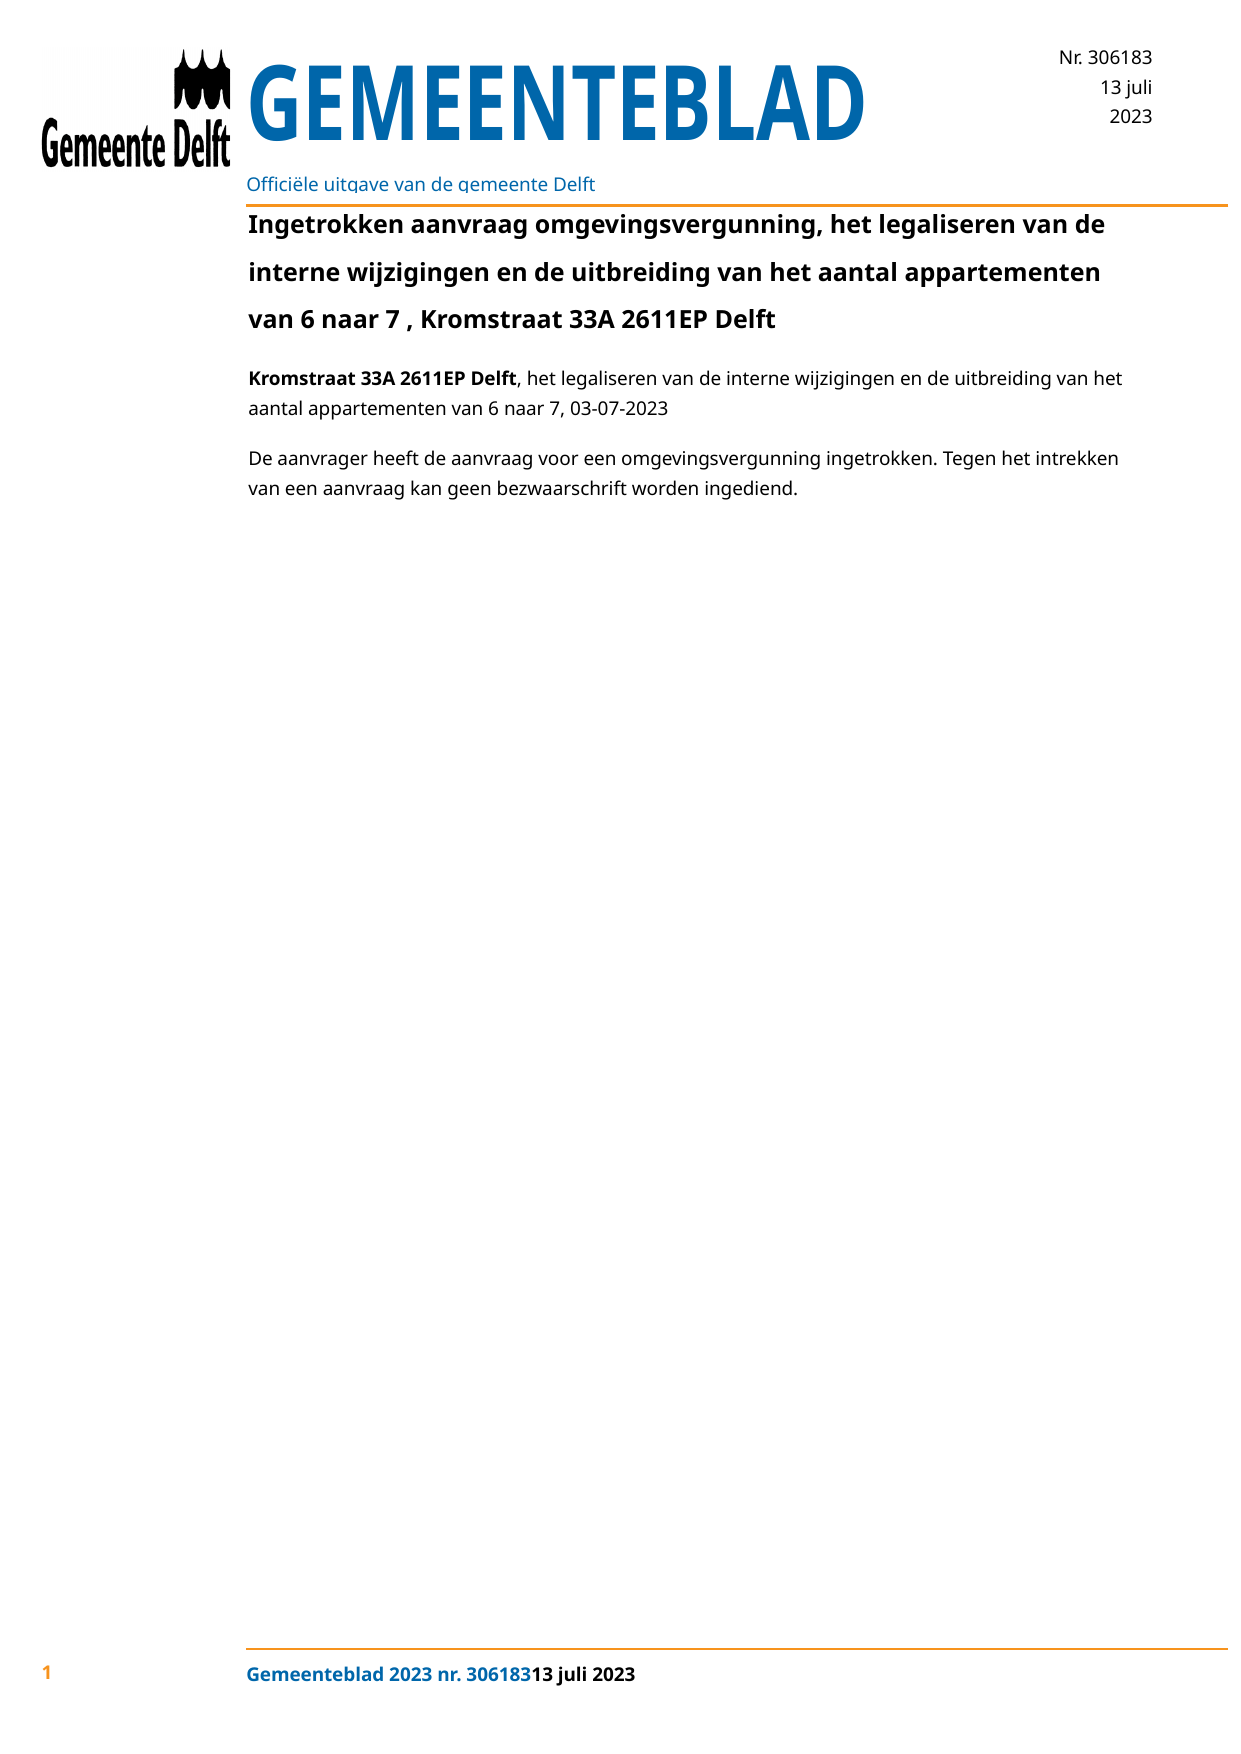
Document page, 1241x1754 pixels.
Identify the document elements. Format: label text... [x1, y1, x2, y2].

text De aanvrager heeft de aanvraag voor een omgevingsvergunning ingetrokken. Tegen het intrekken van een aanvraag kan geen bezwaarschrift worden ingediend. [248, 446, 1152, 501]
text Kromstraat 33A 2611EP Delft, het legaliseren van de interne wijzigingen en de uitbreiding van het aantal appartementen van 6 naar 7, 03-07-2023 [248, 366, 1152, 421]
text Ingetrokken aanvraag omgevingsvergunning, het legaliseren van de interne wijzigingen en de uitbreiding van het aantal appartementen van 6 naar 7 , Kromstraat 33A 2611EP Delft [248, 207, 1152, 336]
picture [41, 47, 231, 172]
